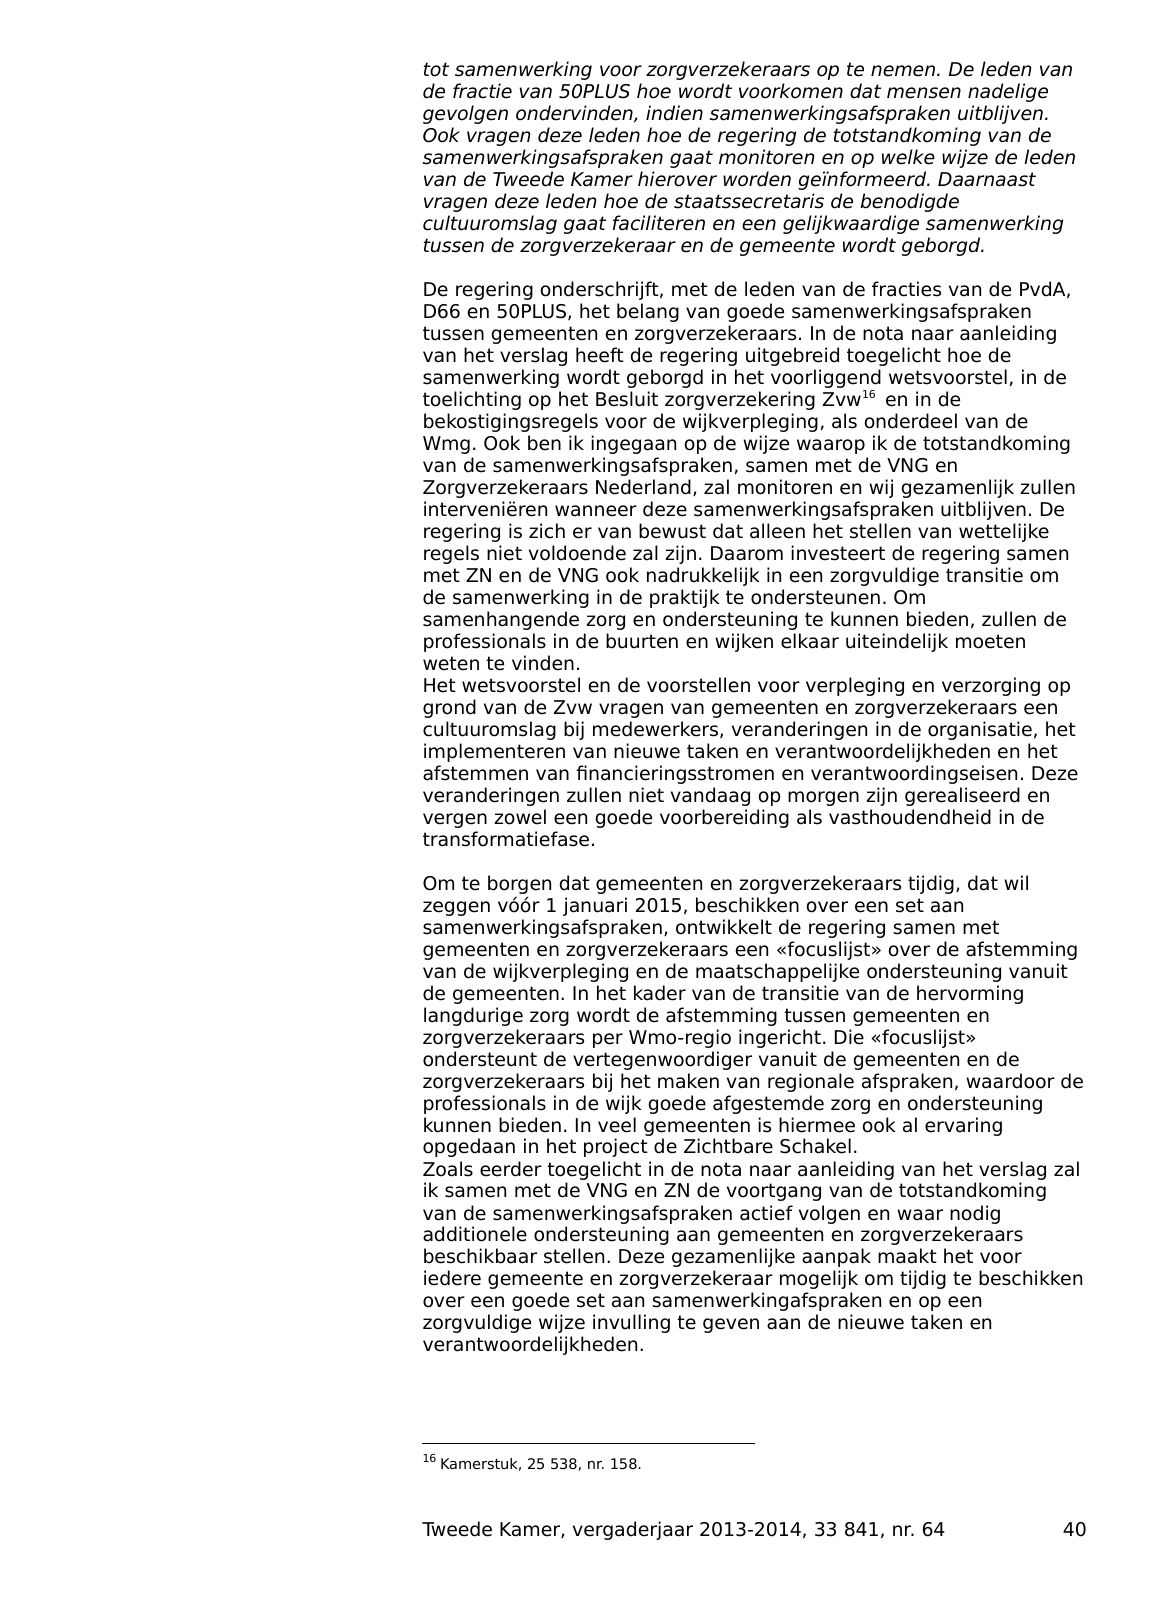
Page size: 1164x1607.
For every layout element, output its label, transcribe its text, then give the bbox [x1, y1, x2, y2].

text Zoals eerder toegelicht in de nota naar aanleiding van het verslag zal ik samen met de VNG en ZN de voortgang van de totstandkoming van de samenwerkingsafspraken actief volgen en waar nodig additionele ondersteuning aan gemeenten en zorgverzekeraars beschikbaar stellen. Deze gezamenlijke aanpak maakt het voor iedere gemeente en zorgverzekeraar mogelijk om tijdig te beschikken over een goede set aan samenwerkingafspraken en op een zorgvuldige wijze invulling te geven aan de nieuwe taken en verantwoordelijkheden. [422, 1158, 1087, 1356]
text Om te borgen dat gemeenten en zorgverzekeraars tijdig, dat wil zeggen vóór 1 januari 2015, beschikken over een set aan samenwerkingsafspraken, ontwikkelt de regering samen met gemeenten en zorgverzekeraars een «focuslijst» over de afstemming van de wijkverpleging en de maatschappelijke ondersteuning vanuit de gemeenten. In het kader van de transitie van de hervorming langdurige zorg wordt de afstemming tussen gemeenten en zorgverzekeraars per Wmo-regio ingericht. Die «focuslijst» ondersteunt de vertegenwoordiger vanuit de gemeenten en de zorgverzekeraars bij het maken van regionale afspraken, waardoor de professionals in de wijk goede afgestemde zorg en ondersteuning kunnen bieden. In veel gemeenten is hiermee ook al ervaring opgedaan in het project de Zichtbare Schakel. [422, 873, 1087, 1158]
text Het wetsvoorstel en de voorstellen voor verpleging en verzorging op grond van de Zvw vragen van gemeenten en zorgverzekeraars een cultuuromslag bij medewerkers, veranderingen in de organisatie, het implementeren van nieuwe taken en verantwoordelijkheden en het afstemmen van financieringsstromen en verantwoordingseisen. Deze veranderingen zullen niet vandaag op morgen zijn gerealiseerd en vergen zowel een goede voorbereiding als vasthoudendheid in de transformatiefase. [422, 675, 1087, 851]
text De regering onderschrijft, met de leden van de fracties van de PvdA, D66 en 50PLUS, het belang van goede samenwerkingsafspraken tussen gemeenten en zorgverzekeraars. In de nota naar aanleiding van het verslag heeft de regering uitgebreid toegelicht hoe de samenwerking wordt geborgd in het voorliggend wetsvoorstel, in de toelichting op het Besluit zorgverzekering Zvw en in de bekostigingsregels voor de wijkverpleging, als onderdeel van de Wmg. Ook ben ik ingegaan op de wijze waarop ik de totstandkoming van de samenwerkingsafspraken, samen met de VNG en Zorgverzekeraars Nederland, zal monitoren en wij gezamenlijk zullen interveniëren wanneer deze samenwerkingsafspraken uitblijven. De regering is zich er van bewust dat alleen het stellen van wettelijke regels niet voldoende zal zijn. Daarom investeert de regering samen met ZN en de VNG ook nadrukkelijk in een zorgvuldige transitie om de samenwerking in de praktijk te ondersteunen. Om samenhangende zorg en ondersteuning te kunnen bieden, zullen de professionals in de buurten en wijken elkaar uiteindelijk moeten weten te vinden. [422, 279, 1087, 675]
text Kamerstuk, 25 538, nr. 158. [422, 1452, 1087, 1474]
text tot samenwerking voor zorgverzekeraars op te nemen. De leden van de fractie van 50PLUS hoe wordt voorkomen dat mensen nadelige gevolgen ondervinden, indien samenwerkingsafspraken uitblijven. Ook vragen deze leden hoe de regering de totstandkoming van de samenwerkingsafspraken gaat monitoren en op welke wijze de leden van de Tweede Kamer hierover worden geïnformeerd. Daarnaast vragen deze leden hoe de staatssecretaris de benodigde cultuuromslag gaat faciliteren en een gelijkwaardige samenwerking tussen de zorgverzekeraar en de gemeente wordt geborgd. [422, 59, 1087, 257]
